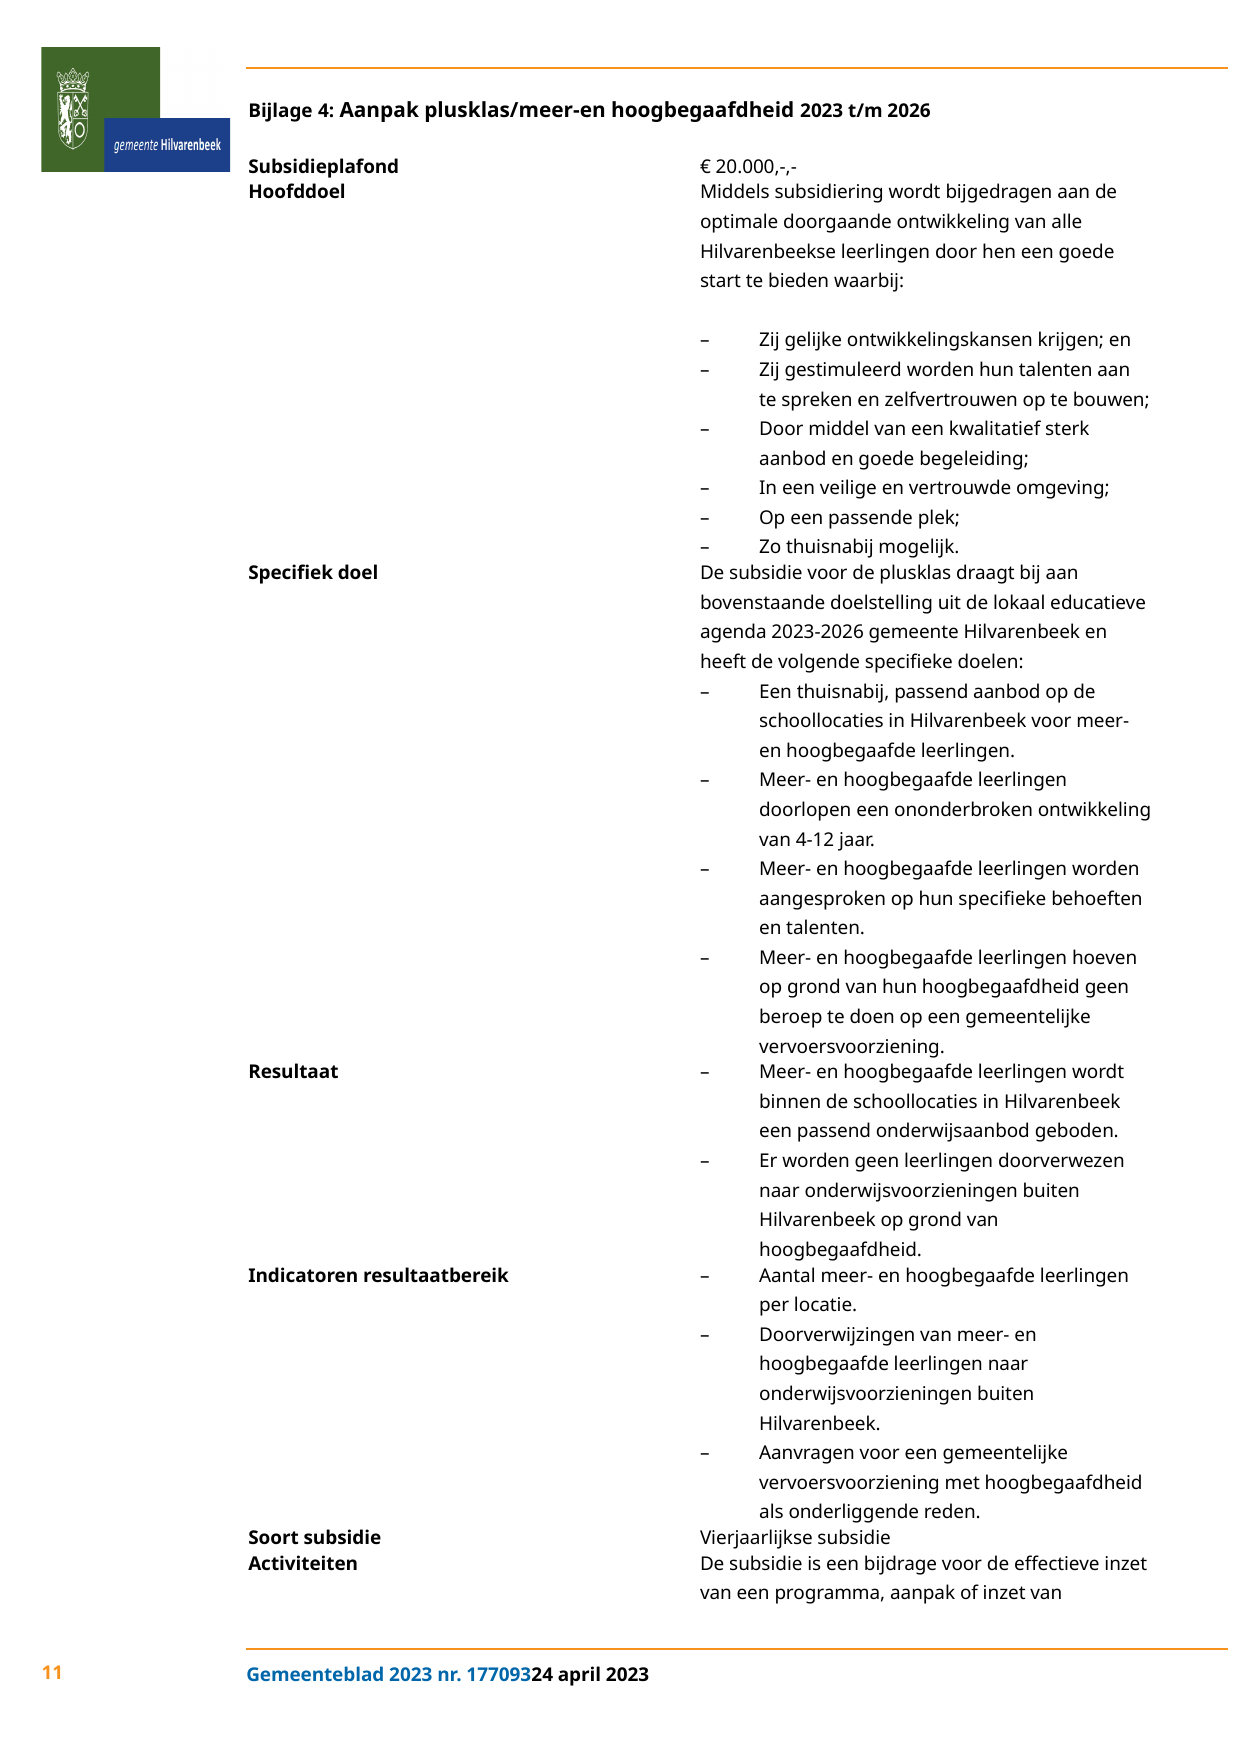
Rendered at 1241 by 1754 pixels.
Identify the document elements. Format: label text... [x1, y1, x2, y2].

table_cell Hoofddoel [248, 179, 700, 559]
table_cell Specifiek doel [248, 560, 700, 1058]
table_header Subsidieplafond [248, 153, 700, 179]
table_cell Meer- en hoogbegaafde leerlingen wordt binnen de schoollocaties in Hilvarenbeek een passend onderwijsaanbod geboden. Er worden geen leerlingen doorverwezen naar onderwijsvoorzieningen buiten Hilvarenbeek op grond van hoogbegaafdheid. [700, 1059, 1152, 1262]
table_cell Aantal meer- en hoogbegaafde leerlingen per locatie. Doorverwijzingen van meer- en hoogbegaafde leerlingen naar onderwijsvoorzieningen buiten Hilvarenbeek. Aanvragen voor een gemeentelijke vervoersvoorziening met hoogbegaafdheid als onderliggende reden. [700, 1262, 1152, 1524]
table_cell Vierjaarlijkse subsidie [700, 1524, 1152, 1550]
table_cell Indicatoren resultaatbereik [248, 1262, 700, 1524]
table_cell Activiteiten [248, 1550, 700, 1605]
picture [41, 47, 231, 172]
text Bijlage 4: Aanpak plusklas/meer-en hoogbegaafdheid 2023 t/m 2026 [248, 95, 1152, 123]
table_cell De subsidie is een bijdrage voor de effectieve inzet van een programma, aanpak of inzet van [700, 1550, 1152, 1605]
table_header € 20.000,-,- [700, 153, 1152, 179]
table_cell Middels subsidiering wordt bijgedragen aan de optimale doorgaande ontwikkeling van alle Hilvarenbeekse leerlingen door hen een goede start te bieden waarbij: Zij gelijke ontwikkelingskansen krijgen; en Zij gestimuleerd worden hun talenten aan te spreken en zelfvertrouwen op te bouwen; Door middel van een kwalitatief sterk aanbod en goede begeleiding; In een veilige en vertrouwde omgeving; Op een passende plek; Zo thuisnabij mogelijk. [700, 179, 1152, 559]
table_cell Resultaat [248, 1059, 700, 1262]
table_cell De subsidie voor de plusklas draagt bij aan bovenstaande doelstelling uit de lokaal educatieve agenda 2023-2026 gemeente Hilvarenbeek en heeft de volgende specifieke doelen: Een thuisnabij, passend aanbod op de schoollocaties in Hilvarenbeek voor meer- en hoogbegaafde leerlingen. Meer- en hoogbegaafde leerlingen doorlopen een ononderbroken ontwikkeling van 4-12 jaar. Meer- en hoogbegaafde leerlingen worden aangesproken op hun specifieke behoeften en talenten. Meer- en hoogbegaafde leerlingen hoeven op grond van hun hoogbegaafdheid geen beroep te doen op een gemeentelijke vervoersvoorziening. [700, 560, 1152, 1058]
table_cell Soort subsidie [248, 1524, 700, 1550]
